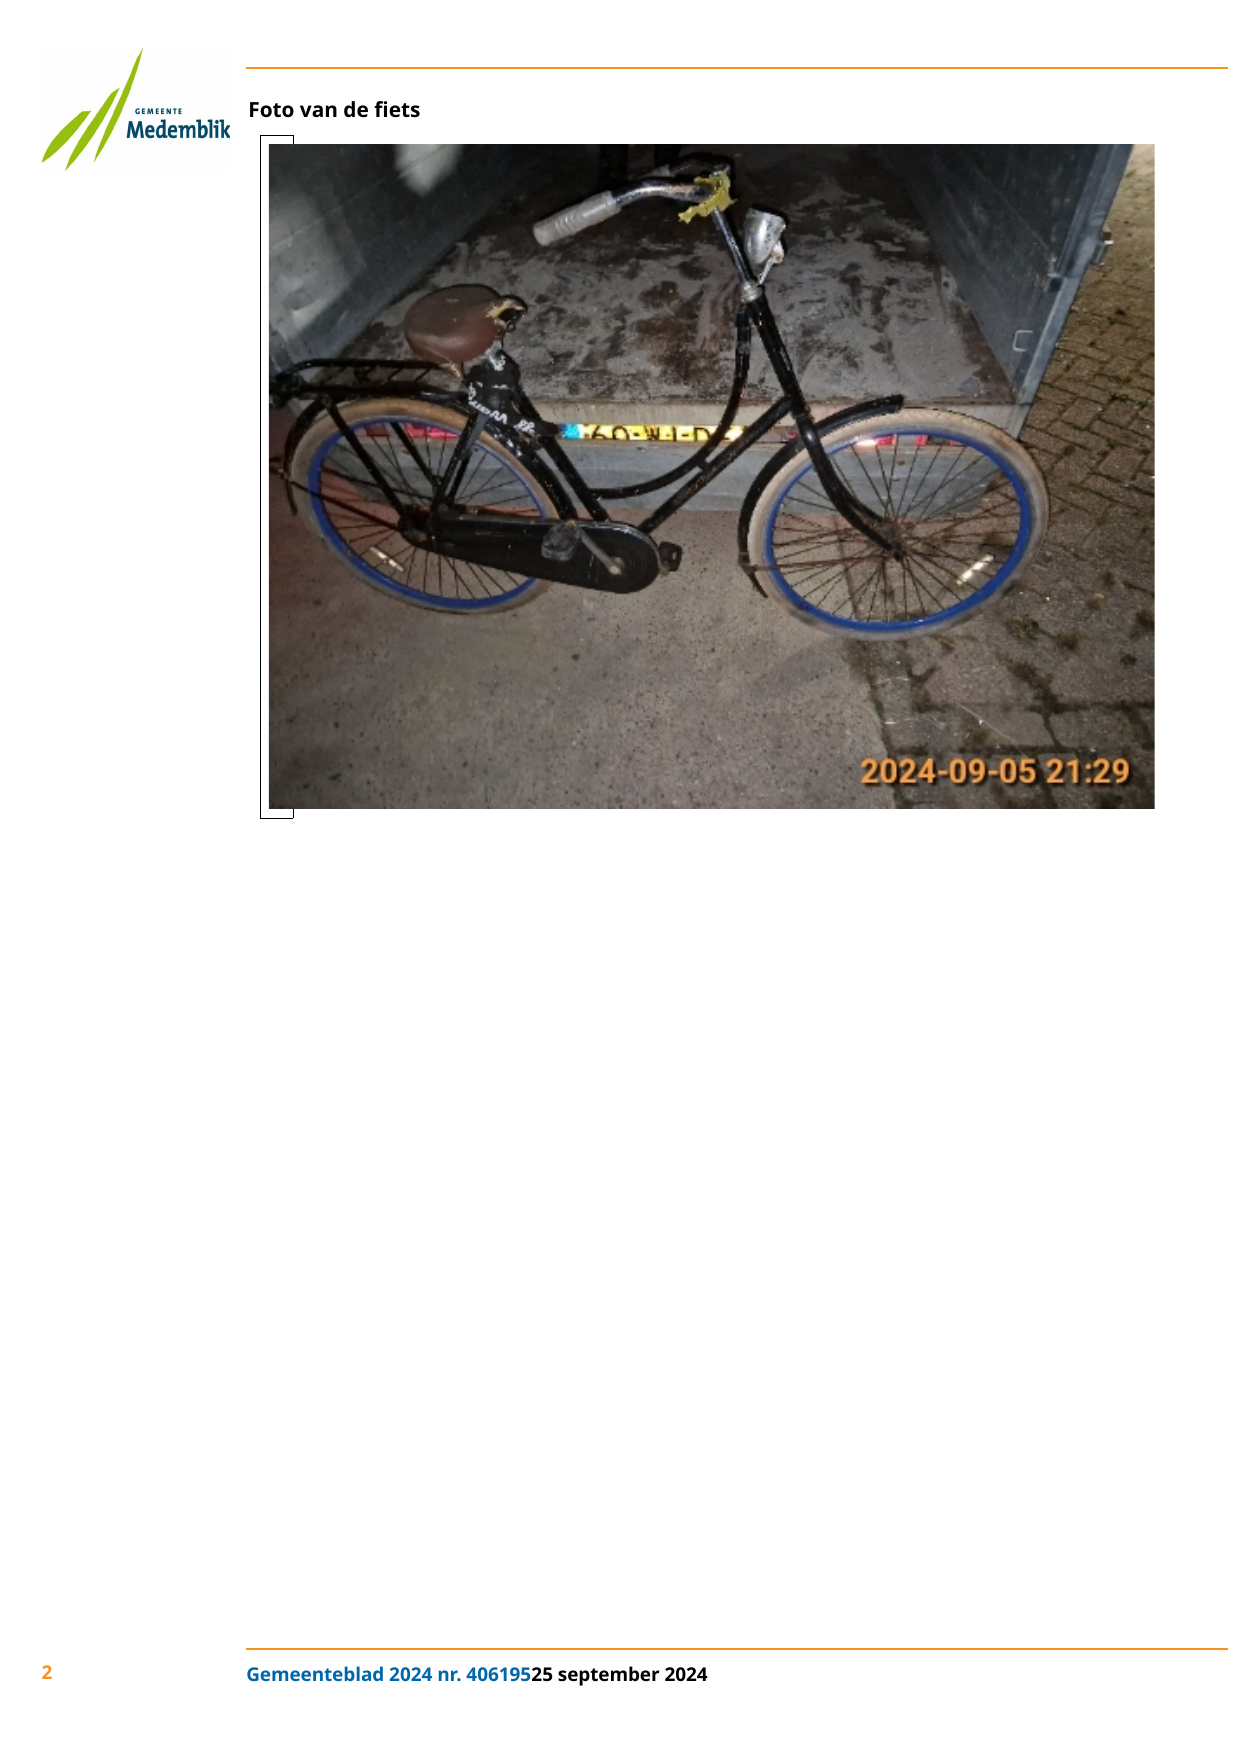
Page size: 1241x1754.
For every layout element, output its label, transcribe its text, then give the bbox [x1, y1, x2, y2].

picture [41, 47, 231, 172]
picture [268, 144, 1155, 809]
text Foto van de fiets [248, 95, 1152, 123]
